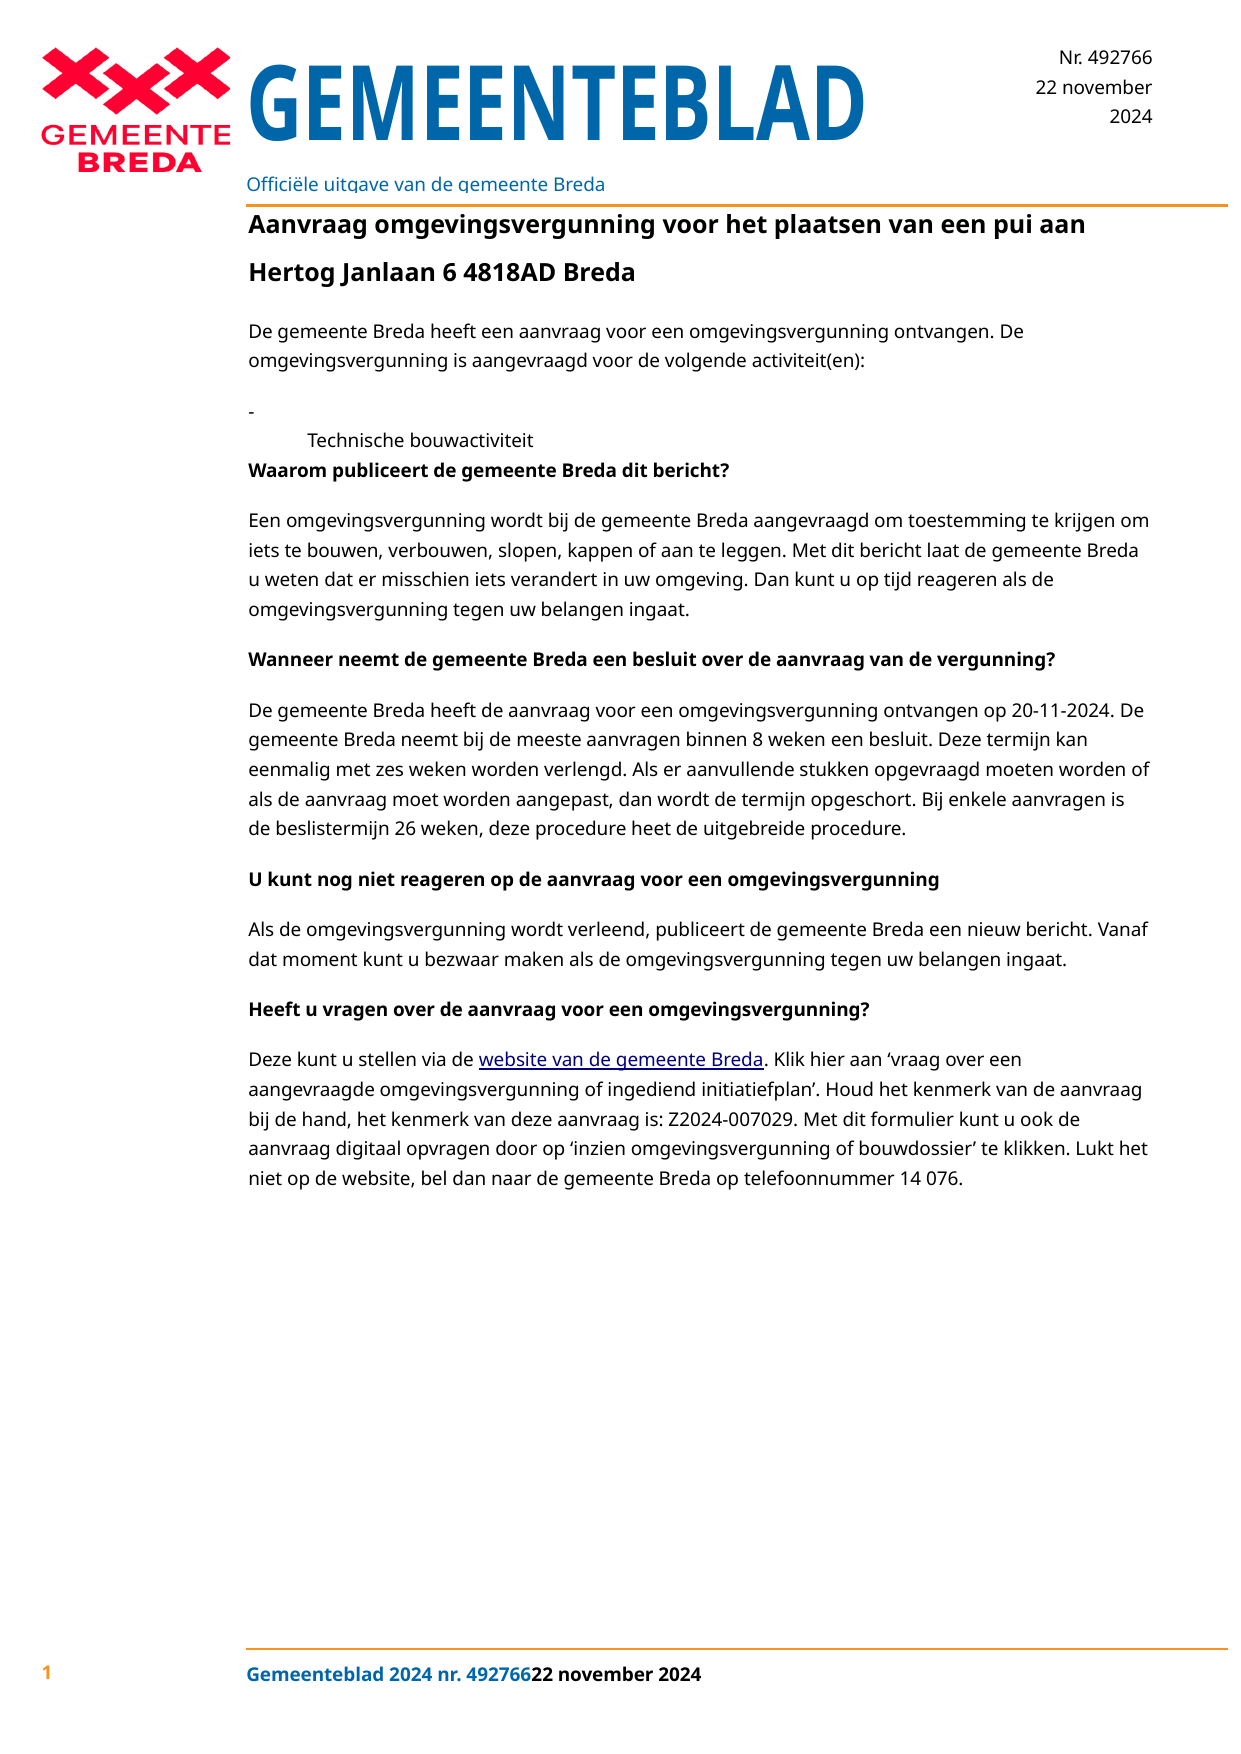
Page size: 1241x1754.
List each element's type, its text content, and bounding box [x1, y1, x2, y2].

list Technische bouwactiviteit [248, 427, 1152, 453]
text De gemeente Breda heeft een aanvraag voor een omgevingsvergunning ontvangen. De omgevingsvergunning is aangevraagd voor de volgende activiteit(en): [248, 318, 1152, 373]
text Deze kunt u stellen via de website van de gemeente Breda. Klik hier aan ‘vraag over een aangevraagde omgevingsvergunning of ingediend initiatiefplan’. Houd het kenmerk van de aanvraag bij de hand, het kenmerk van deze aanvraag is: Z2024-007029. Met dit formulier kunt u ook de aanvraag digitaal opvragen door op ‘inzien omgevingsvergunning of bouwdossier’ te klikken. Lukt het niet op de website, bel dan naar de gemeente Breda op telefoonnummer 14 076. [248, 1047, 1152, 1191]
text Waarom publiceert de gemeente Breda dit bericht? [248, 457, 1152, 483]
text De gemeente Breda heeft de aanvraag voor een omgevingsvergunning ontvangen op 20-11-2024. De gemeente Breda neemt bij de meeste aanvragen binnen 8 weken een besluit. Deze termijn kan eenmalig met zes weken worden verlengd. Als er aanvullende stukken opgevraagd moeten worden of als de aanvraag moet worden aangepast, dan wordt de termijn opgeschort. Bij enkele aanvragen is de beslistermijn 26 weken, deze procedure heet de uitgebreide procedure. [248, 697, 1152, 841]
text Een omgevingsvergunning wordt bij de gemeente Breda aangevraagd om toestemming te krijgen om iets te bouwen, verbouwen, slopen, kappen of aan te leggen. Met dit bericht laat de gemeente Breda u weten dat er misschien iets verandert in uw omgeving. Dan kunt u op tijd reageren als de omgevingsvergunning tegen uw belangen ingaat. [248, 507, 1152, 622]
text Wanneer neemt de gemeente Breda een besluit over de aanvraag van de vergunning? [248, 647, 1152, 672]
text Als de omgevingsvergunning wordt verleend, publiceert de gemeente Breda een nieuw bericht. Vanaf dat moment kunt u bezwaar maken als de omgevingsvergunning tegen uw belangen ingaat. [248, 916, 1152, 972]
text Aanvraag omgevingsvergunning voor het plaatsen van een pui aan Hertog Janlaan 6 4818AD Breda [248, 207, 1152, 288]
text U kunt nog niet reageren op de aanvraag voor een omgevingsvergunning [248, 866, 1152, 892]
picture [41, 47, 231, 172]
text Heeft u vragen over de aanvraag voor een omgevingsvergunning? [248, 996, 1152, 1022]
